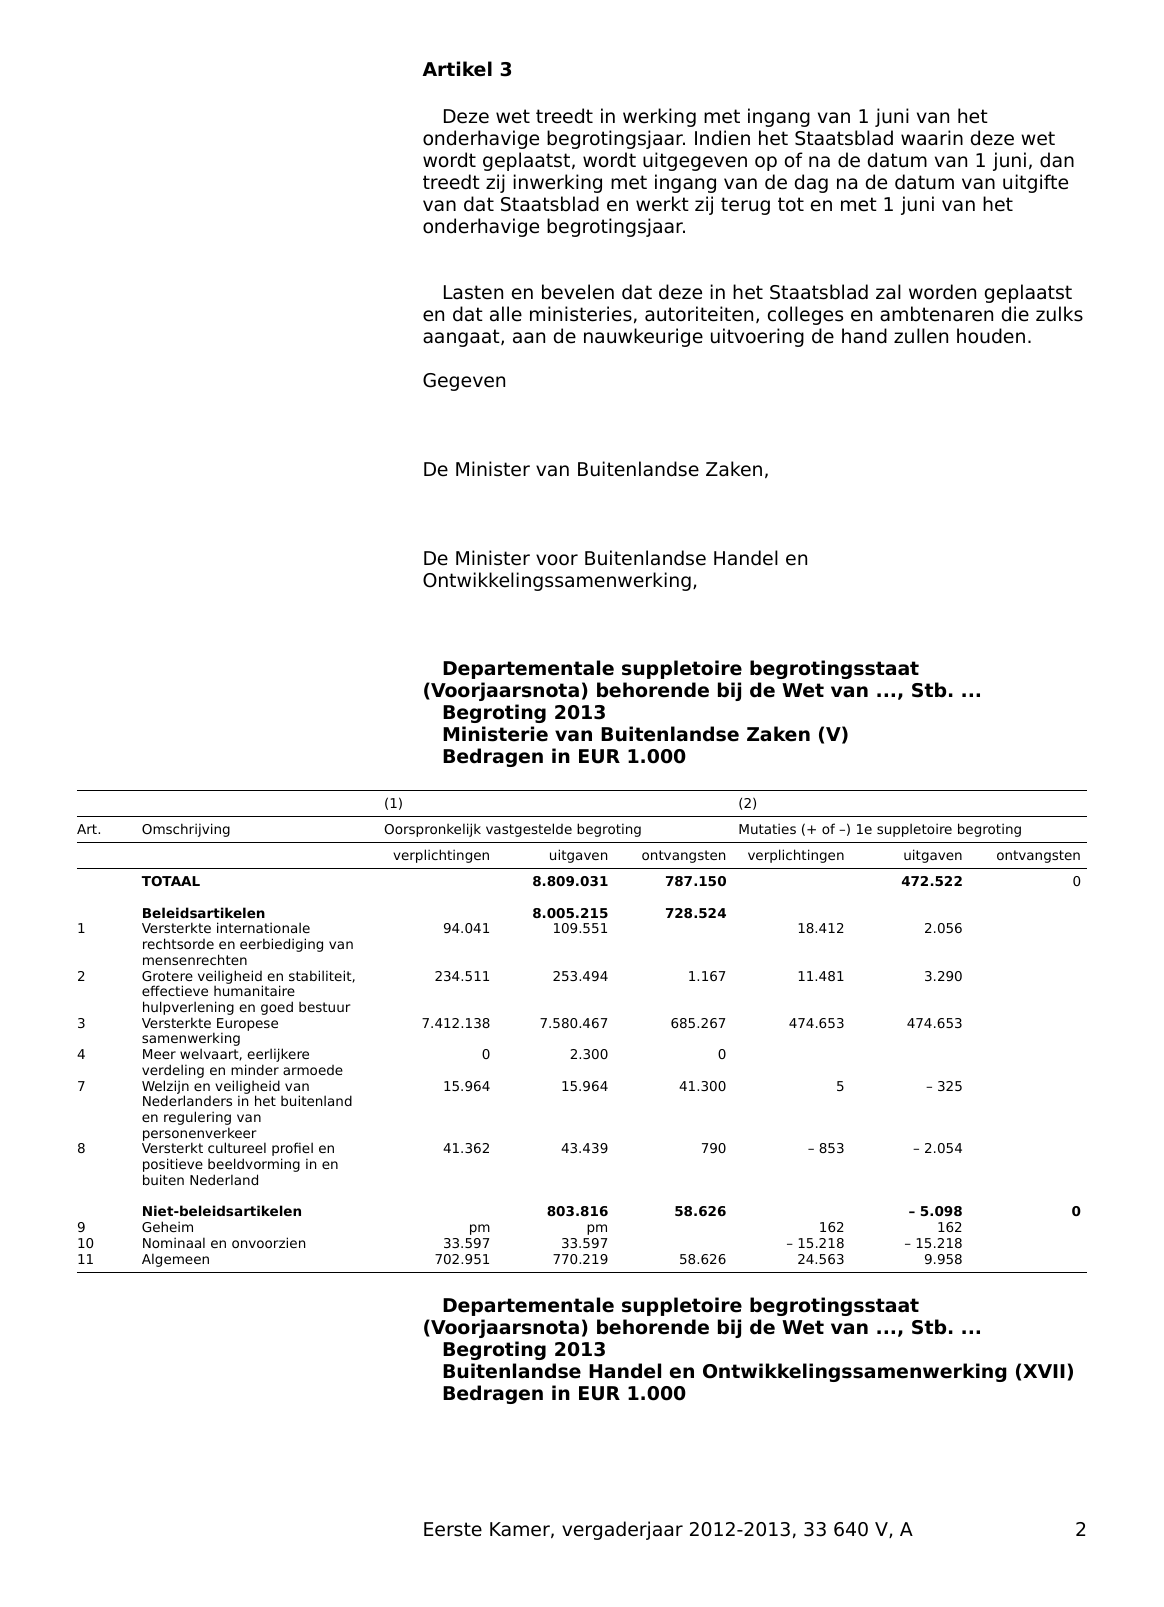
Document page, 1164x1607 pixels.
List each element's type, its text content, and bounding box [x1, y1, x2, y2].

table_cell Niet-beleidsartikelen [136, 1204, 378, 1220]
table_cell 15.964 [496, 1079, 614, 1141]
table_cell 9.958 [850, 1251, 968, 1272]
table_cell – 2.054 [850, 1141, 968, 1188]
table_cell [378, 869, 496, 890]
table_cell – 15.218 [732, 1236, 850, 1251]
table_cell [378, 1189, 496, 1204]
table_cell [77, 843, 136, 868]
table_cell 18.412 [732, 921, 850, 968]
table_cell 162 [732, 1220, 850, 1236]
text De Minister voor Buitenlandse Handel en Ontwikkelingssamenwerking, [422, 547, 1087, 591]
table_cell 685.267 [614, 1016, 732, 1047]
table_header [136, 791, 378, 816]
table_cell 1 [77, 921, 136, 968]
table_cell [614, 1220, 732, 1236]
table_cell 7 [77, 1079, 136, 1141]
text Deze wet treedt in werking met ingang van 1 juni van het onderhavige begrotingsjaar. Indien het Staatsblad waarin deze wet wordt geplaatst, wordt uitgegeven op of na de datum van 1 juni, dan treedt zij inwerking met ingang van de dag na de datum van uitgifte van dat Staatsblad en werkt zij terug tot en met 1 juni van het onderhavige begrotingsjaar. [422, 106, 1087, 238]
text Buitenlandse Handel en Ontwikkelingssamenwerking (XVII) [422, 1361, 1087, 1383]
table_cell [77, 1204, 136, 1220]
table_cell [969, 1220, 1087, 1236]
table_cell verplichtingen [378, 843, 496, 868]
table_cell 234.511 [378, 968, 496, 1016]
table_cell [732, 1204, 850, 1220]
table_cell [136, 1189, 378, 1204]
table_cell 41.362 [378, 1141, 496, 1188]
table_cell 474.653 [732, 1016, 850, 1047]
table_cell [496, 890, 614, 905]
table_cell – 5.098 [850, 1204, 968, 1220]
table_cell [136, 843, 378, 868]
table_cell [77, 869, 136, 890]
table_cell [850, 905, 968, 921]
table_cell [614, 890, 732, 905]
table_cell 0 [378, 1047, 496, 1078]
table_cell 790 [614, 1141, 732, 1188]
text Begroting 2013 [422, 1339, 1087, 1361]
table_cell [969, 1141, 1087, 1188]
table_cell [732, 905, 850, 921]
table_cell 162 [850, 1220, 968, 1236]
table_cell 770.219 [496, 1251, 614, 1272]
text Departementale suppletoire begrotingsstaat (Voorjaarsnota) behorende bij de Wet van ..., Stb. ... [422, 658, 1087, 702]
table_cell [77, 890, 136, 905]
table_cell Beleidsartikelen [136, 905, 378, 921]
table_cell – 15.218 [850, 1236, 968, 1251]
table_cell Welzijn en veiligheid van Nederlanders in het buitenland en regulering van personenverkeer [136, 1079, 378, 1141]
table_cell 43.439 [496, 1141, 614, 1188]
table_cell 58.626 [614, 1204, 732, 1220]
table_cell 0 [614, 1047, 732, 1078]
table_cell pm [378, 1220, 496, 1236]
table_cell [969, 1079, 1087, 1141]
table_cell 8 [77, 1141, 136, 1188]
table_cell ontvangsten [614, 843, 732, 868]
table_cell [732, 1047, 850, 1078]
table_cell 472.522 [850, 869, 968, 890]
table_cell 702.951 [378, 1251, 496, 1272]
table_cell pm [496, 1220, 614, 1236]
table_cell 2 [77, 968, 136, 1016]
table_cell 7.580.467 [496, 1016, 614, 1047]
table_cell [77, 1189, 136, 1204]
table_cell 8.809.031 [496, 869, 614, 890]
table_cell 15.964 [378, 1079, 496, 1141]
text Begroting 2013 [422, 702, 1087, 724]
table_cell [378, 1204, 496, 1220]
table_cell [969, 1016, 1087, 1047]
table_cell [850, 1189, 968, 1204]
table_cell 41.300 [614, 1079, 732, 1141]
text Bedragen in EUR 1.000 [422, 1383, 1087, 1405]
table_cell Versterkte internationale rechtsorde en eerbiediging van mensenrechten [136, 921, 378, 968]
table_cell Mutaties (+ of –) 1e suppletoire begroting [732, 817, 1087, 842]
table_cell Nominaal en onvoorzien [136, 1236, 378, 1251]
table_cell [850, 1047, 968, 1078]
table_header (2) [732, 791, 1087, 816]
table_cell 0 [969, 1204, 1087, 1220]
table_cell 7.412.138 [378, 1016, 496, 1047]
table_cell 11 [77, 1251, 136, 1272]
table_cell 10 [77, 1236, 136, 1251]
table_cell [969, 890, 1087, 905]
table_cell 9 [77, 1220, 136, 1236]
text Departementale suppletoire begrotingsstaat (Voorjaarsnota) behorende bij de Wet van ..., Stb. ... [422, 1295, 1087, 1339]
text Bedragen in EUR 1.000 [422, 746, 1087, 768]
subtitle Artikel 3 [422, 59, 1087, 81]
table_cell Geheim [136, 1220, 378, 1236]
table_cell 24.563 [732, 1251, 850, 1272]
table_cell 8.005.215 [496, 905, 614, 921]
table_cell [969, 905, 1087, 921]
text Lasten en bevelen dat deze in het Staatsblad zal worden geplaatst en dat alle ministeries, autoriteiten, colleges en ambtenaren die zulks aangaat, aan de nauwkeurige uitvoering de hand zullen houden. [422, 282, 1087, 348]
table_cell 94.041 [378, 921, 496, 968]
table_cell [77, 905, 136, 921]
table_cell 1.167 [614, 968, 732, 1016]
table_cell [969, 921, 1087, 968]
table_cell 787.150 [614, 869, 732, 890]
table_cell [969, 1251, 1087, 1272]
table_cell Meer welvaart, eerlijkere verdeling en minder armoede [136, 1047, 378, 1078]
table_cell [969, 1236, 1087, 1251]
table_cell [969, 968, 1087, 1016]
table_cell 109.551 [496, 921, 614, 968]
text De Minister van Buitenlandse Zaken, [422, 459, 1087, 481]
table_cell Versterkte Europese samenwerking [136, 1016, 378, 1047]
table_cell 803.816 [496, 1204, 614, 1220]
table_cell 0 [969, 869, 1087, 890]
table_cell [378, 905, 496, 921]
table_cell [614, 921, 732, 968]
table_cell 33.597 [496, 1236, 614, 1251]
table_cell [850, 890, 968, 905]
table_header [77, 791, 136, 816]
table_cell 474.653 [850, 1016, 968, 1047]
table_cell 2.300 [496, 1047, 614, 1078]
table_cell [614, 1189, 732, 1204]
table_cell Art. [77, 817, 136, 842]
table_cell Oorspronkelijk vastgestelde begroting [378, 817, 732, 842]
table_cell Grotere veiligheid en stabiliteit, effectieve humanitaire hulpverlening en goed bestuur [136, 968, 378, 1016]
table_cell uitgaven [496, 843, 614, 868]
table_cell [136, 890, 378, 905]
table_cell 58.626 [614, 1251, 732, 1272]
table_cell 3 [77, 1016, 136, 1047]
table_cell 2.056 [850, 921, 968, 968]
table_cell [732, 1189, 850, 1204]
table_cell 11.481 [732, 968, 850, 1016]
table_cell [732, 890, 850, 905]
table_cell 253.494 [496, 968, 614, 1016]
table_cell Omschrijving [136, 817, 378, 842]
text Ministerie van Buitenlandse Zaken (V) [422, 724, 1087, 746]
table_cell [732, 869, 850, 890]
table_cell 3.290 [850, 968, 968, 1016]
table_cell verplichtingen [732, 843, 850, 868]
table_cell [969, 1047, 1087, 1078]
table_cell Algemeen [136, 1251, 378, 1272]
table_cell [496, 1189, 614, 1204]
table_cell 728.524 [614, 905, 732, 921]
table_cell – 853 [732, 1141, 850, 1188]
table_cell [614, 1236, 732, 1251]
table_header (1) [378, 791, 732, 816]
table_cell 33.597 [378, 1236, 496, 1251]
text Gegeven [422, 370, 1087, 392]
table_cell ontvangsten [969, 843, 1087, 868]
table_cell TOTAAL [136, 869, 378, 890]
table_cell uitgaven [850, 843, 968, 868]
table_cell [378, 890, 496, 905]
table_cell – 325 [850, 1079, 968, 1141]
table_cell Versterkt cultureel profiel en positieve beeldvorming in en buiten Nederland [136, 1141, 378, 1188]
table_cell 5 [732, 1079, 850, 1141]
table_cell 4 [77, 1047, 136, 1078]
table_cell [969, 1189, 1087, 1204]
